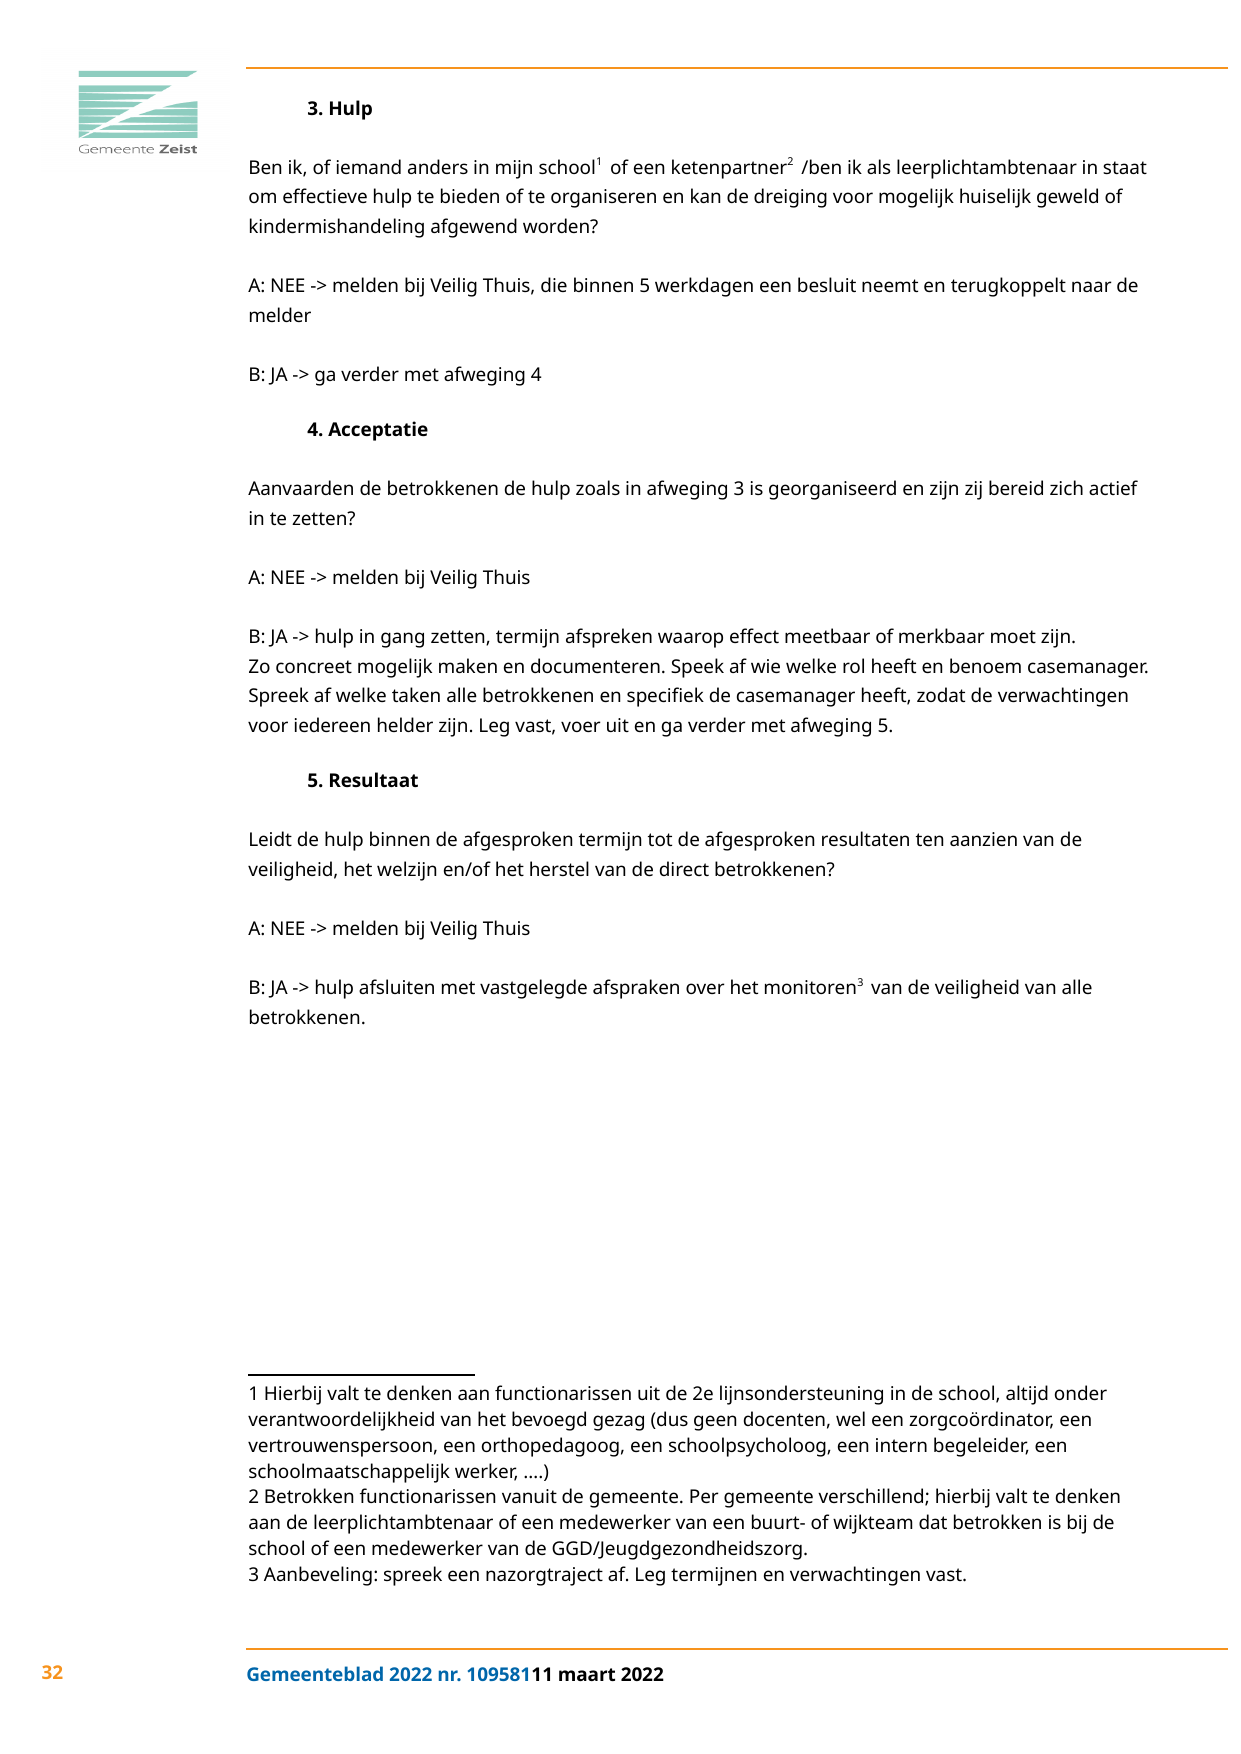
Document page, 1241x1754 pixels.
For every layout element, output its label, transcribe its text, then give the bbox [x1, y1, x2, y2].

table_cell 5. Resultaat Leidt de hulp binnen de afgesproken termijn tot de afgesproken resultaten ten aanzien van de veiligheid, het welzijn en/of het herstel van de direct betrokkenen? A: NEE -> melden bij Veilig Thuis B: JA -> hulp afsluiten met vastgelegde afspraken over het monitoren van de veiligheid van alle betrokkenen. [248, 768, 1152, 1059]
table_cell 4. Acceptatie Aanvaarden de betrokkenen de hulp zoals in afweging 3 is georganiseerd en zijn zij bereid zich actief in te zetten? A: NEE -> melden bij Veilig Thuis B: JA -> hulp in gang zetten, termijn afspreken waarop effect meetbaar of merkbaar moet zijn. Zo concreet mogelijk maken en documenteren. Speek af wie welke rol heeft en benoem casemanager. Spreek af welke taken alle betrokkenen en specifiek de casemanager heeft, zodat de verwachtingen voor iedereen helder zijn. Leg vast, voer uit en ga verder met afweging 5. [248, 416, 1152, 767]
picture [41, 47, 231, 172]
table_cell 3. Hulp Ben ik, of iemand anders in mijn school of een ketenpartner /ben ik als leerplichtambtenaar in staat om effectieve hulp te bieden of te organiseren en kan de dreiging voor mogelijk huiselijk geweld of kindermishandeling afgewend worden? A: NEE -> melden bij Veilig Thuis, die binnen 5 werkdagen een besluit neemt en terugkoppelt naar de melder B: JA -> ga verder met afweging 4 [248, 95, 1152, 416]
